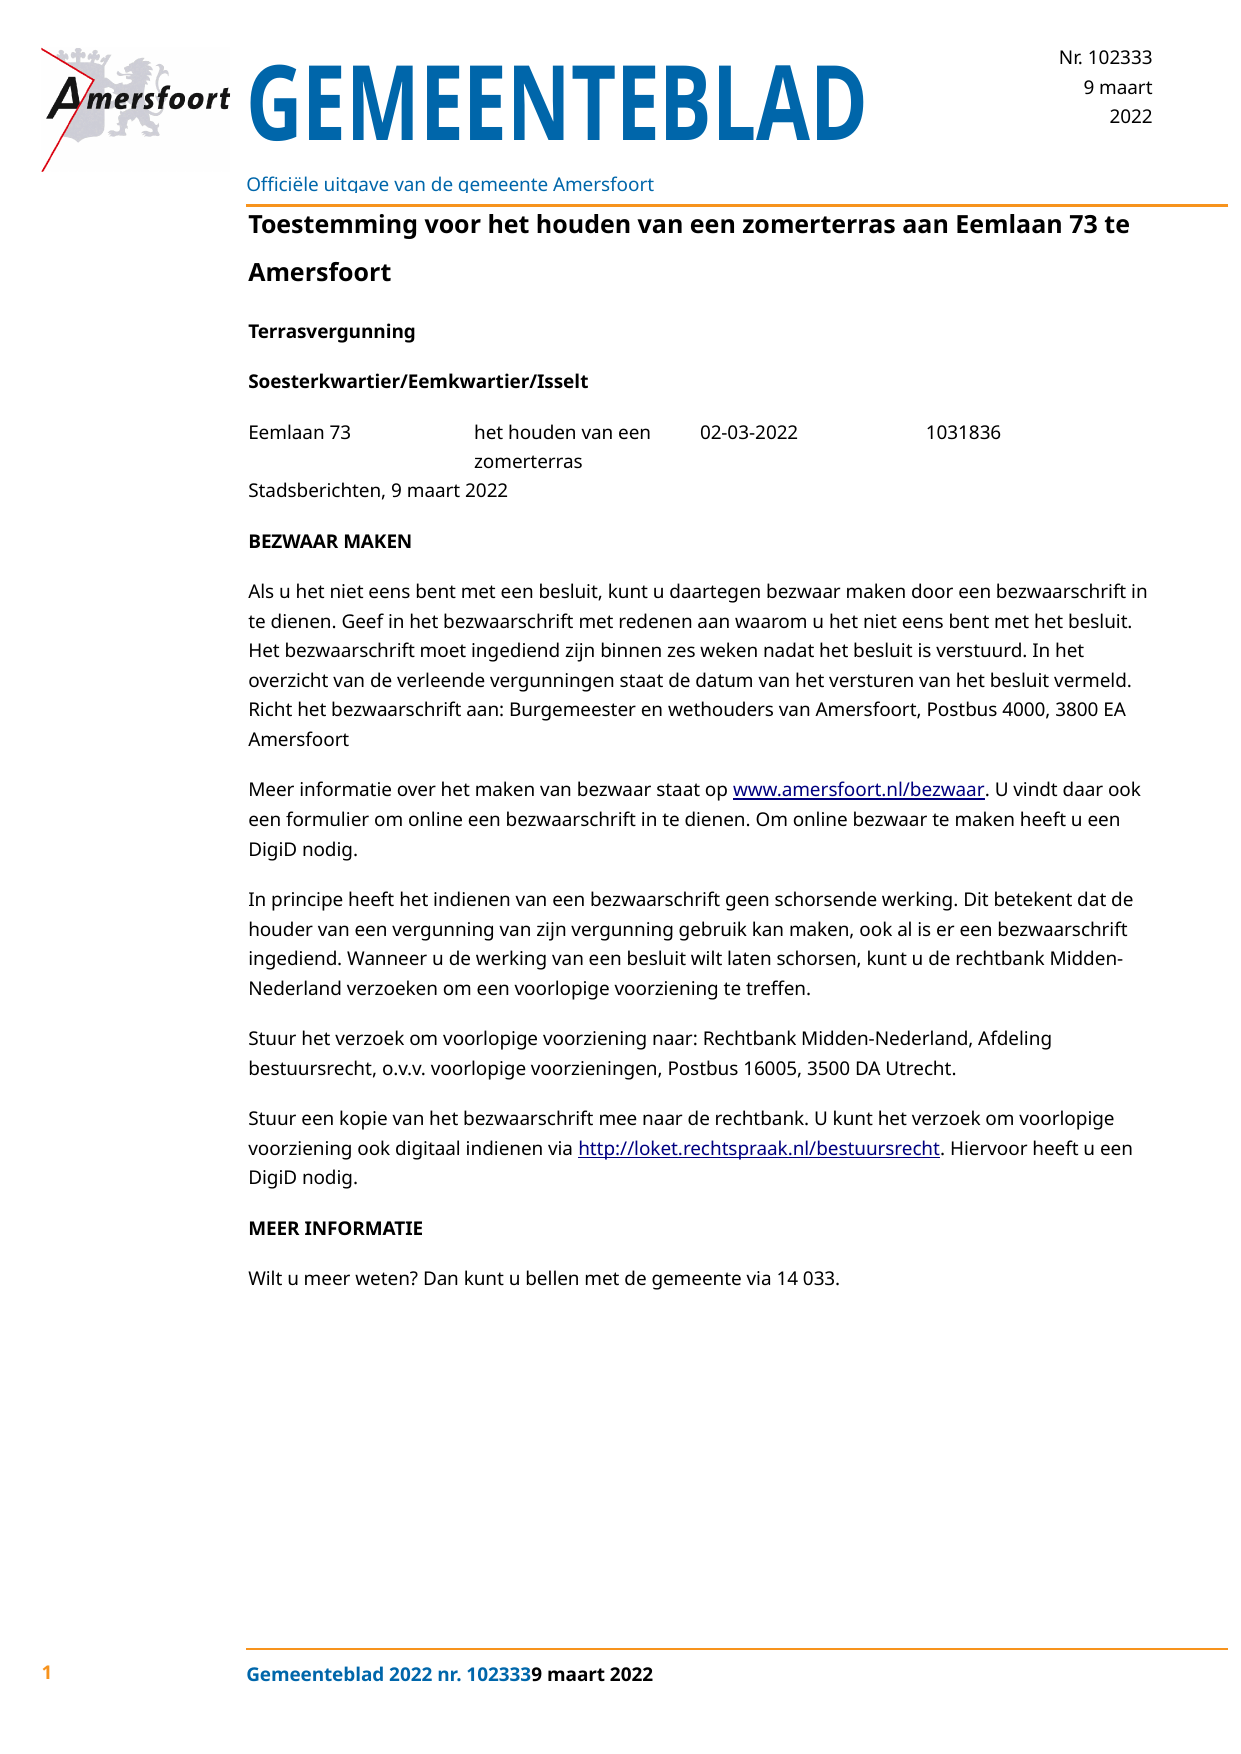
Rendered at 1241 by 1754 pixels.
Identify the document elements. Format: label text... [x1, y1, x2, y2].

text BEZWAAR MAKEN [248, 528, 1152, 553]
table_header 02-03-2022 [700, 419, 926, 474]
table_header het houden van een zomerterras [474, 419, 700, 474]
text Wilt u meer weten? Dan kunt u bellen met de gemeente via 14 033. [248, 1265, 1152, 1291]
text Toestemming voor het houden van een zomerterras aan Eemlaan 73 te Amersfoort [248, 207, 1152, 288]
text Soesterkwartier/Eemkwartier/Isselt [248, 368, 1152, 394]
text Meer informatie over het maken van bezwaar staat op www.amersfoort.nl/bezwaar. U vindt daar ook een formulier om online een bezwaarschrift in te dienen. Om online bezwaar te maken heeft u een DigiD nodig. [248, 777, 1152, 861]
text Als u het niet eens bent met een besluit, kunt u daartegen bezwaar maken door een bezwaarschrift in te dienen. Geef in het bezwaarschrift met redenen aan waarom u het niet eens bent met het besluit. Het bezwaarschrift moet ingediend zijn binnen zes weken nadat het besluit is verstuurd. In het overzicht van de verleende vergunningen staat de datum van het versturen van het besluit vermeld. Richt het bezwaarschrift aan: Burgemeester en wethouders van Amersfoort, Postbus 4000, 3800 EA Amersfoort [248, 578, 1152, 752]
text MEER INFORMATIE [248, 1215, 1152, 1241]
picture [41, 47, 231, 172]
text In principe heeft het indienen van een bezwaarschrift geen schorsende werking. Dit betekent dat de houder van een vergunning van zijn vergunning gebruik kan maken, ook al is er een bezwaarschrift ingediend. Wanneer u de werking van een besluit wilt laten schorsen, kunt u de rechtbank Midden-Nederland verzoeken om een voorlopige voorziening te treffen. [248, 886, 1152, 1001]
text Stadsberichten, 9 maart 2022 [248, 477, 1152, 503]
table_header Eemlaan 73 [248, 419, 474, 474]
table_header 1031836 [926, 419, 1152, 474]
text Stuur een kopie van het bezwaarschrift mee naar de rechtbank. U kunt het verzoek om voorlopige voorziening ook digitaal indienen via http://loket.rechtspraak.nl/bestuursrecht. Hiervoor heeft u een DigiD nodig. [248, 1105, 1152, 1190]
text Stuur het verzoek om voorlopige voorziening naar: Rechtbank Midden-Nederland, Afdeling bestuursrecht, o.v.v. voorlopige voorzieningen, Postbus 16005, 3500 DA Utrecht. [248, 1025, 1152, 1081]
text Terrasvergunning [248, 318, 1152, 344]
